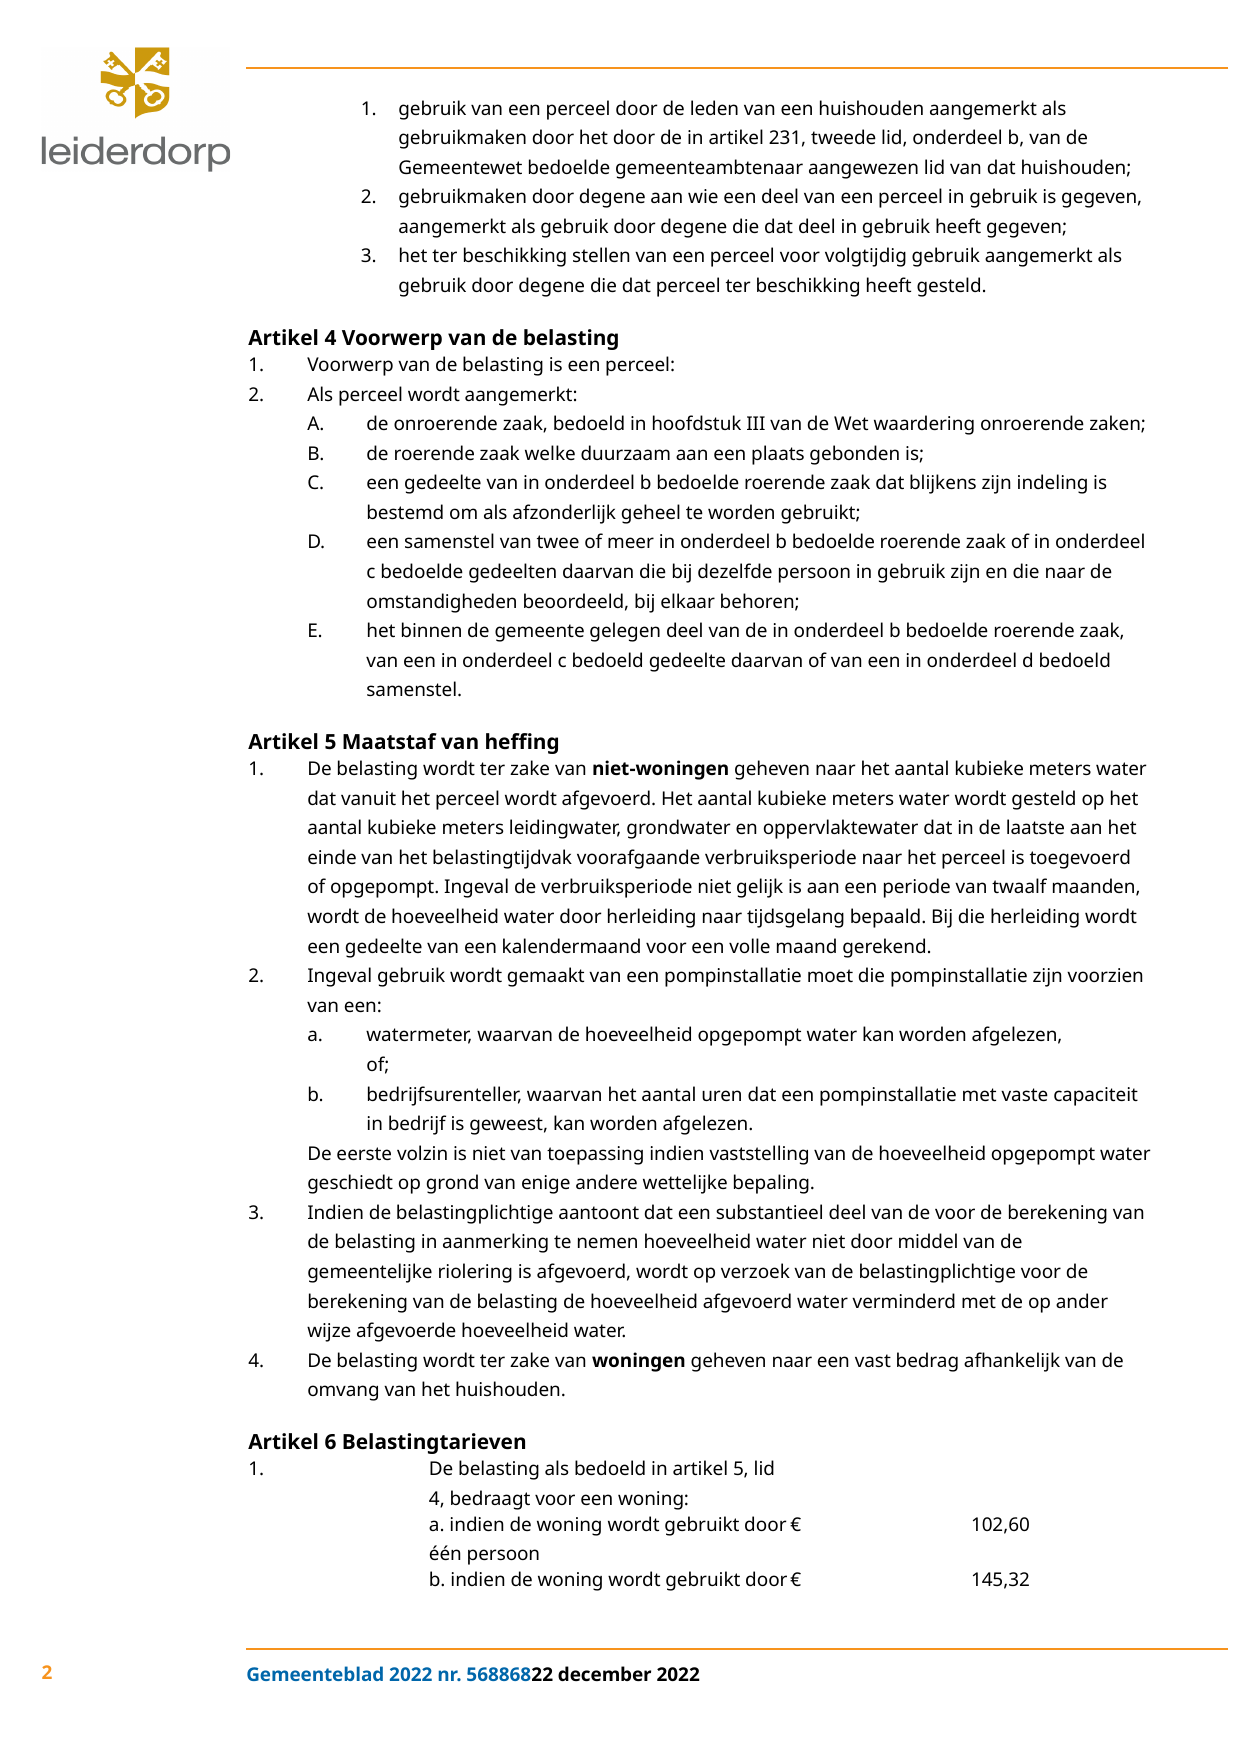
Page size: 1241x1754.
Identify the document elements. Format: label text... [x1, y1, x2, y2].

list bedrijfsurenteller, waarvan het aantal uren dat een pompinstallatie met vaste capaciteit in bedrijf is geweest, kan worden afgelezen. [307, 1081, 1152, 1136]
list Indien de belastingplichtige aantoont dat een substantieel deel van de voor de berekening van de belasting in aanmerking te nemen hoeveelheid water niet door middel van de gemeentelijke riolering is afgevoerd, wordt op verzoek van de belastingplichtige voor de berekening van de belasting de hoeveelheid afgevoerd water verminderd met de op ander wijze afgevoerde hoeveelheid water. [248, 1199, 1152, 1343]
list de onroerende zaak, bedoeld in hoofdstuk III van de Wet waardering onroerende zaken; [307, 410, 1152, 436]
table_cell € [790, 1511, 971, 1566]
table_cell b. indien de woning wordt gebruikt door [429, 1566, 790, 1592]
table_header 1. [248, 1456, 429, 1511]
list watermeter, waarvan de hoeveelheid opgepompt water kan worden afgelezen, [307, 1022, 1152, 1047]
list De belasting wordt ter zake van woningen geheven naar een vast bedrag afhankelijk van de omvang van het huishouden. [248, 1347, 1152, 1402]
table_cell € [790, 1566, 971, 1592]
picture [41, 47, 231, 172]
table_cell [248, 1511, 429, 1566]
table_cell 145,32 [971, 1566, 1152, 1592]
table_cell 102,60 [971, 1511, 1152, 1566]
list De eerste volzin is niet van toepassing indien vaststelling van de hoeveelheid opgepompt water geschiedt op grond van enige andere wettelijke bepaling. [248, 1140, 1152, 1195]
list De belasting wordt ter zake van niet-woningen geheven naar het aantal kubieke meters water dat vanuit het perceel wordt afgevoerd. Het aantal kubieke meters water wordt gesteld op het aantal kubieke meters leidingwater, grondwater en oppervlaktewater dat in de laatste aan het einde van het belastingtijdvak voorafgaande verbruiksperiode naar het perceel is toegevoerd of opgepompt. Ingeval de verbruiksperiode niet gelijk is aan een periode van twaalf maanden, wordt de hoeveelheid water door herleiding naar tijdsgelang bepaald. Bij die herleiding wordt een gedeelte van een kalendermaand voor een volle maand gerekend. [248, 755, 1152, 959]
table_cell [248, 1566, 429, 1592]
list een gedeelte van in onderdeel b bedoelde roerende zaak dat blijkens zijn indeling is bestemd om als afzonderlijk geheel te worden gebruikt; [307, 469, 1152, 525]
text Artikel 4 Voorwerp van de belasting [248, 323, 1152, 351]
list of; [307, 1051, 1152, 1077]
list Als perceel wordt aangemerkt: [248, 381, 1152, 406]
list gebruik van een perceel door de leden van een huishouden aangemerkt als gebruikmaken door het door de in artikel 231, tweede lid, onderdeel b, van de Gemeentewet bedoelde gemeenteambtenaar aangewezen lid van dat huishouden; [361, 95, 1152, 180]
table_header [971, 1456, 1152, 1511]
list het ter beschikking stellen van een perceel voor volgtijdig gebruik aangemerkt als gebruik door degene die dat perceel ter beschikking heeft gesteld. [361, 243, 1152, 298]
list de roerende zaak welke duurzaam aan een plaats gebonden is; [307, 440, 1152, 466]
table_cell a. indien de woning wordt gebruikt door één persoon [429, 1511, 790, 1566]
list Ingeval gebruik wordt gemaakt van een pompinstallatie moet die pompinstallatie zijn voorzien van een: [248, 962, 1152, 1018]
table_header [790, 1456, 971, 1511]
list Voorwerp van de belasting is een perceel: [248, 351, 1152, 377]
table_header De belasting als bedoeld in artikel 5, lid 4, bedraagt voor een woning: [429, 1456, 790, 1511]
list gebruikmaken door degene aan wie een deel van een perceel in gebruik is gegeven, aangemerkt als gebruik door degene die dat deel in gebruik heeft gegeven; [361, 183, 1152, 239]
list het binnen de gemeente gelegen deel van de in onderdeel b bedoelde roerende zaak, van een in onderdeel c bedoeld gedeelte daarvan of van een in onderdeel d bedoeld samenstel. [307, 617, 1152, 702]
list een samenstel van twee of meer in onderdeel b bedoelde roerende zaak of in onderdeel c bedoelde gedeelten daarvan die bij dezelfde persoon in gebruik zijn en die naar de omstandigheden beoordeeld, bij elkaar behoren; [307, 529, 1152, 613]
text Artikel 5 Maatstaf van heffing [248, 727, 1152, 755]
text Artikel 6 Belastingtarieven [248, 1427, 1152, 1456]
